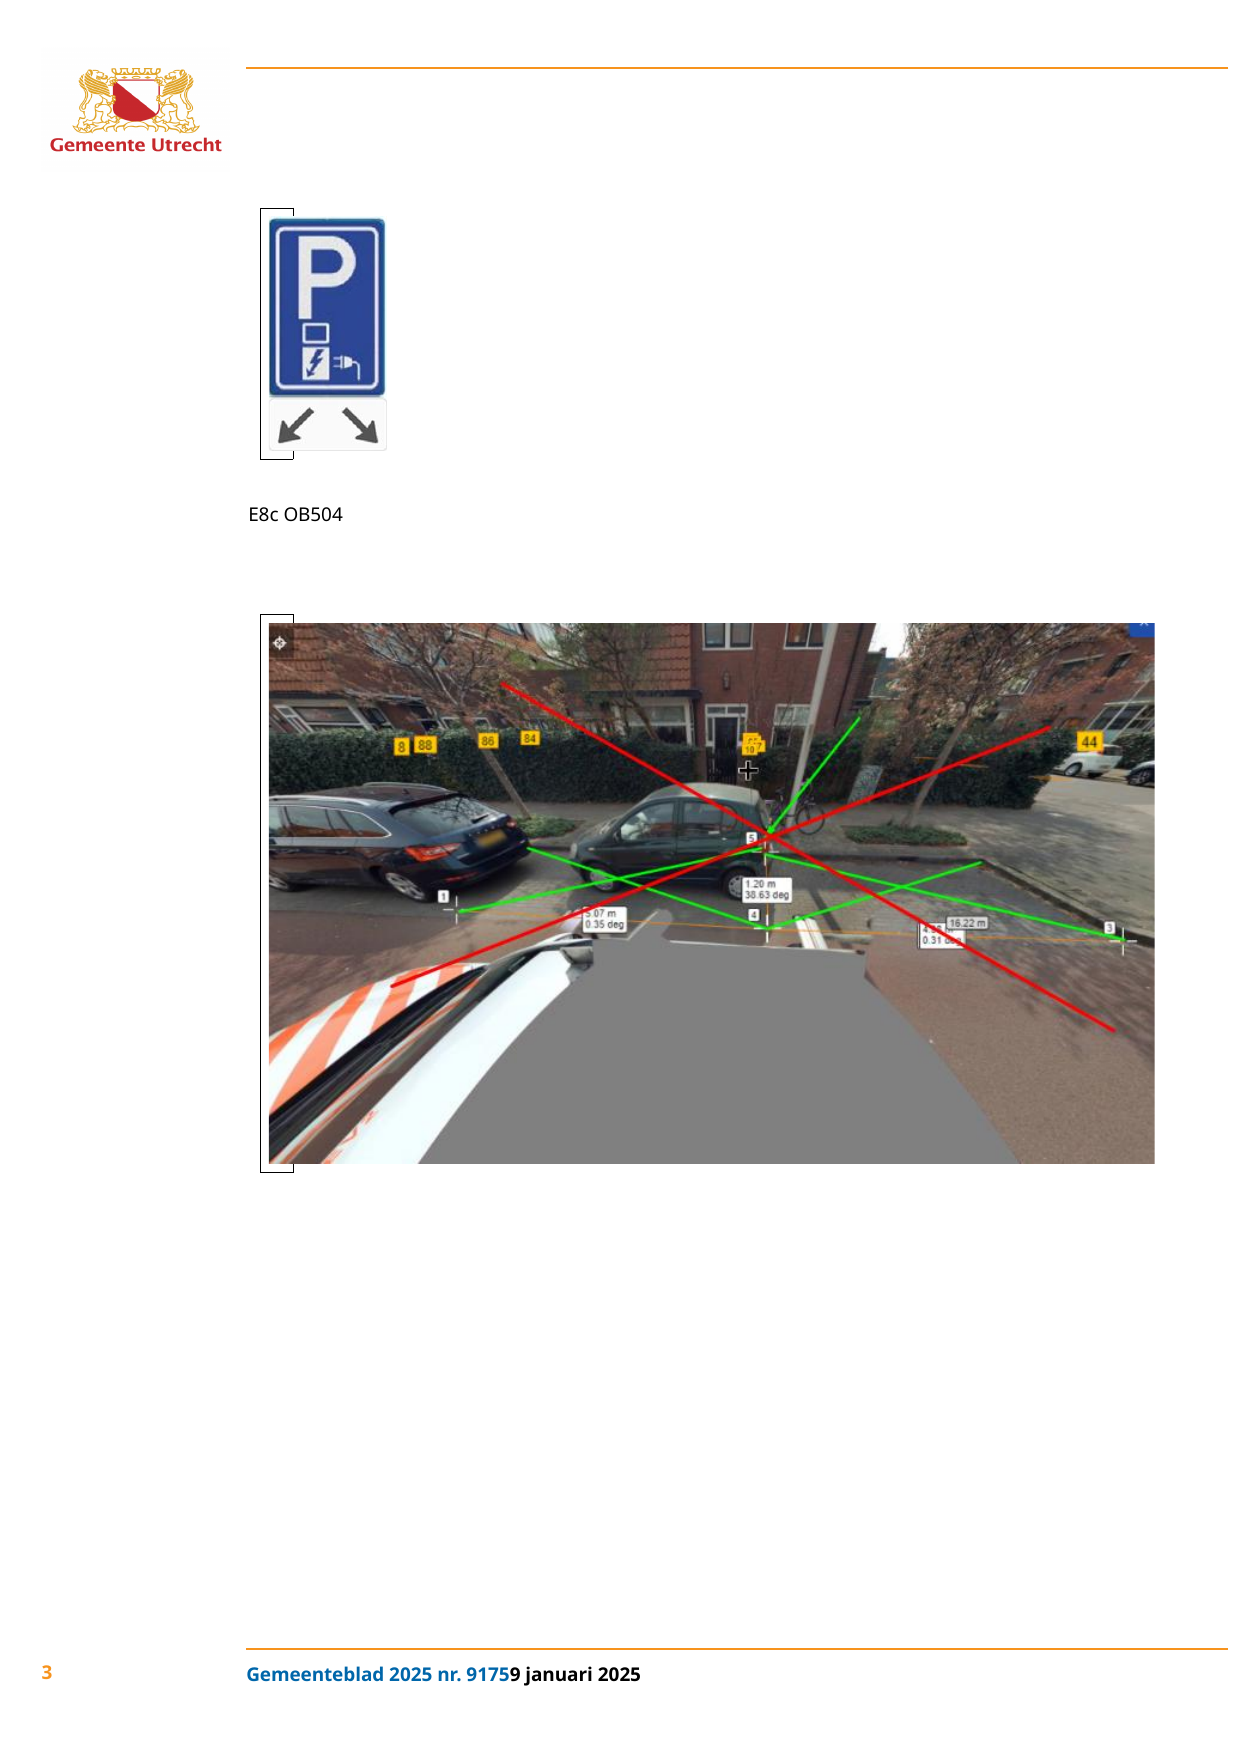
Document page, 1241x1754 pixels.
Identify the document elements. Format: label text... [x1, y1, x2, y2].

picture [41, 47, 231, 172]
text E8c OB504 [248, 501, 1152, 527]
picture [268, 623, 1155, 1164]
picture [268, 216, 387, 451]
